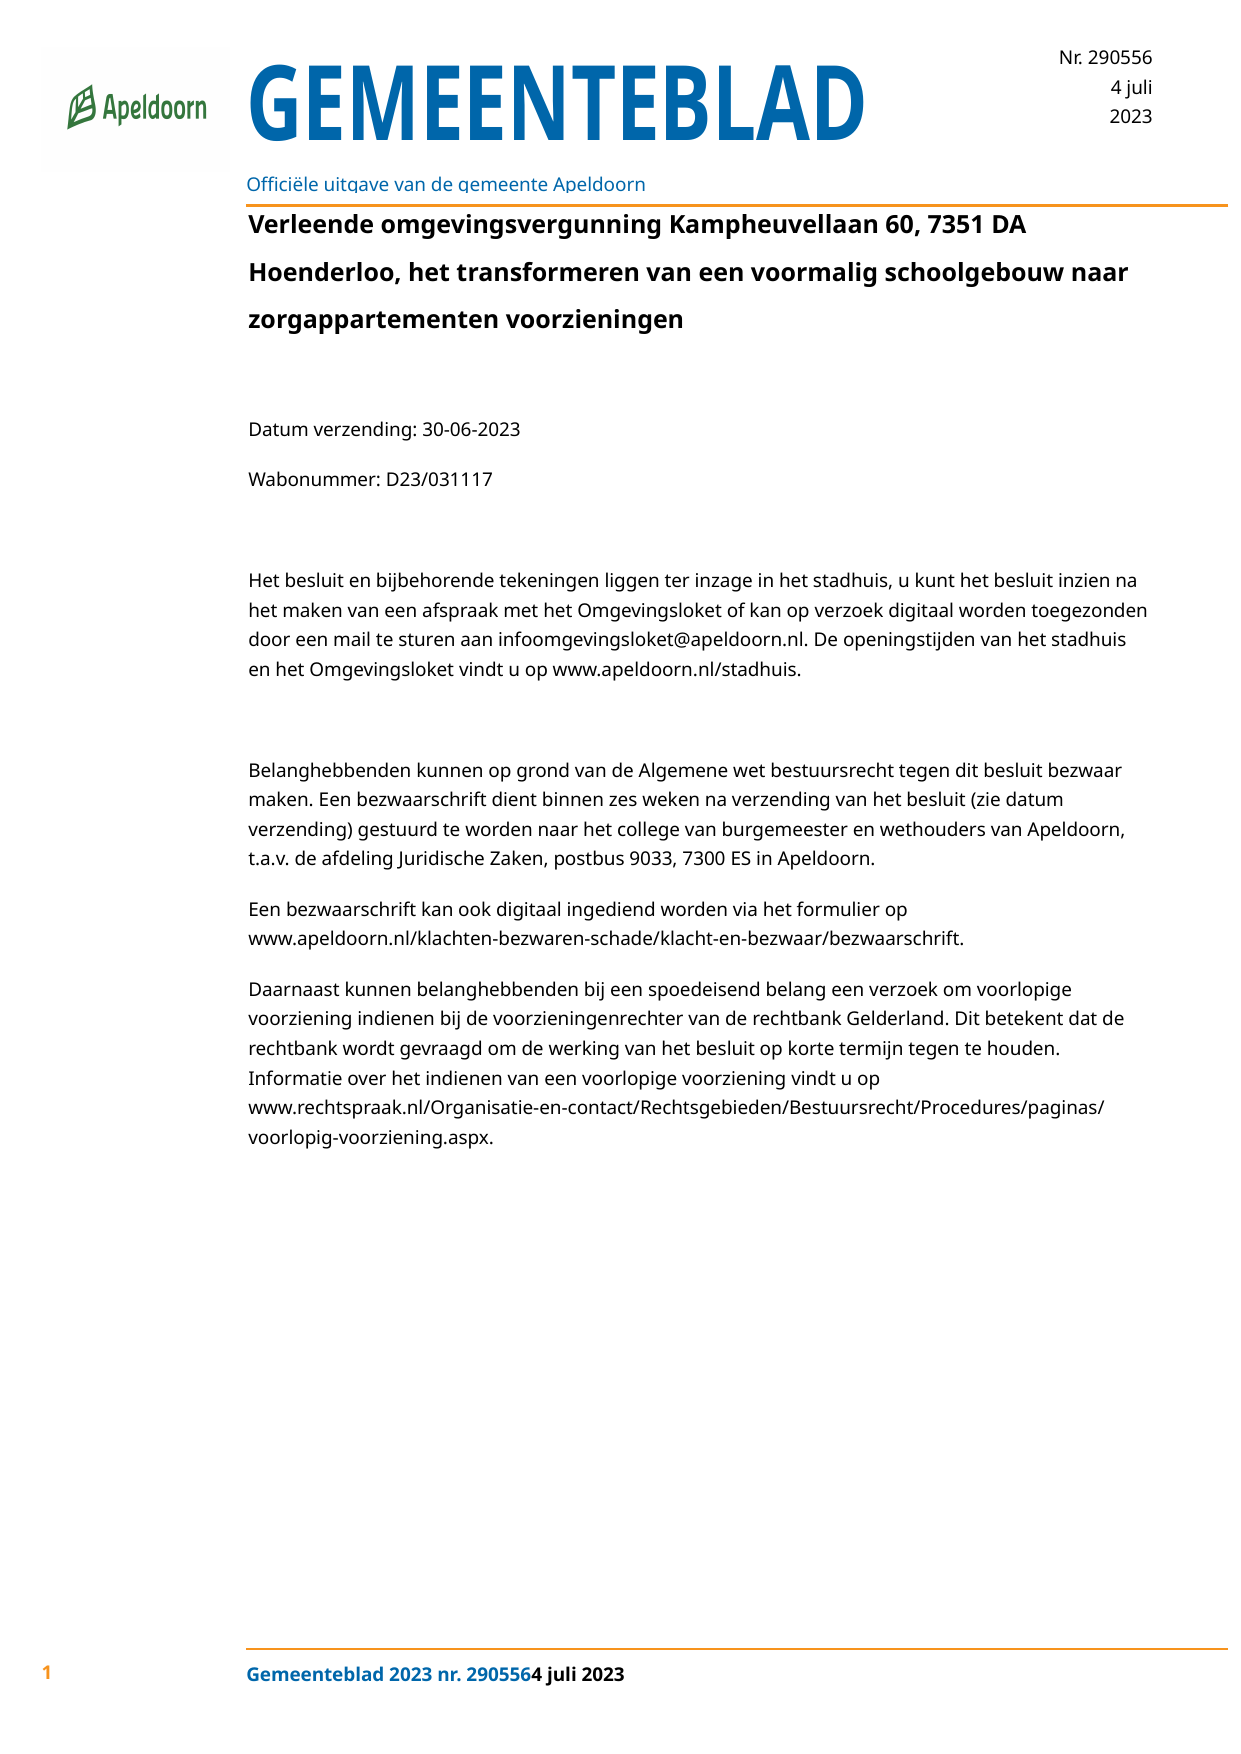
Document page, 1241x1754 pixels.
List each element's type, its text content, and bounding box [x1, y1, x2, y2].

text Daarnaast kunnen belanghebbenden bij een spoedeisend belang een verzoek om voorlopige voorziening indienen bij de voorzieningenrechter van de rechtbank Gelderland. Dit betekent dat de rechtbank wordt gevraagd om de werking van het besluit op korte termijn tegen te houden. Informatie over het indienen van een voorlopige voorziening vindt u op www.rechtspraak.nl/Organisatie-en-contact/Rechtsgebieden/Bestuursrecht/Procedures/paginas/voorlopig-voorziening.aspx. [248, 976, 1152, 1149]
text Het besluit en bijbehorende tekeningen liggen ter inzage in het stadhuis, u kunt het besluit inzien na het maken van een afspraak met het Omgevingsloket of kan op verzoek digitaal worden toegezonden door een mail te sturen aan infoomgevingsloket@apeldoorn.nl. De openingstijden van het stadhuis en het Omgevingsloket vindt u op www.apeldoorn.nl/stadhuis. [248, 567, 1152, 682]
text Een bezwaarschrift kan ook digitaal ingediend worden via het formulier op www.apeldoorn.nl/klachten-bezwaren-schade/klacht-en-bezwaar/bezwaarschrift. [248, 896, 1152, 951]
text Wabonummer: D23/031117 [248, 466, 1152, 492]
text Datum verzending: 30-06-2023 [248, 416, 1152, 442]
text Belanghebbenden kunnen op grond van de Algemene wet bestuursrecht tegen dit besluit bezwaar maken. Een bezwaarschrift dient binnen zes weken na verzending van het besluit (zie datum verzending) gestuurd te worden naar het college van burgemeester en wethouders van Apeldoorn, t.a.v. de afdeling Juridische Zaken, postbus 9033, 7300 ES in Apeldoorn. [248, 757, 1152, 871]
text Verleende omgevingsvergunning Kampheuvellaan 60, 7351 DA Hoenderloo, het transformeren van een voormalig schoolgebouw naar zorgappartementen voorzieningen [248, 207, 1152, 336]
picture [41, 47, 231, 172]
